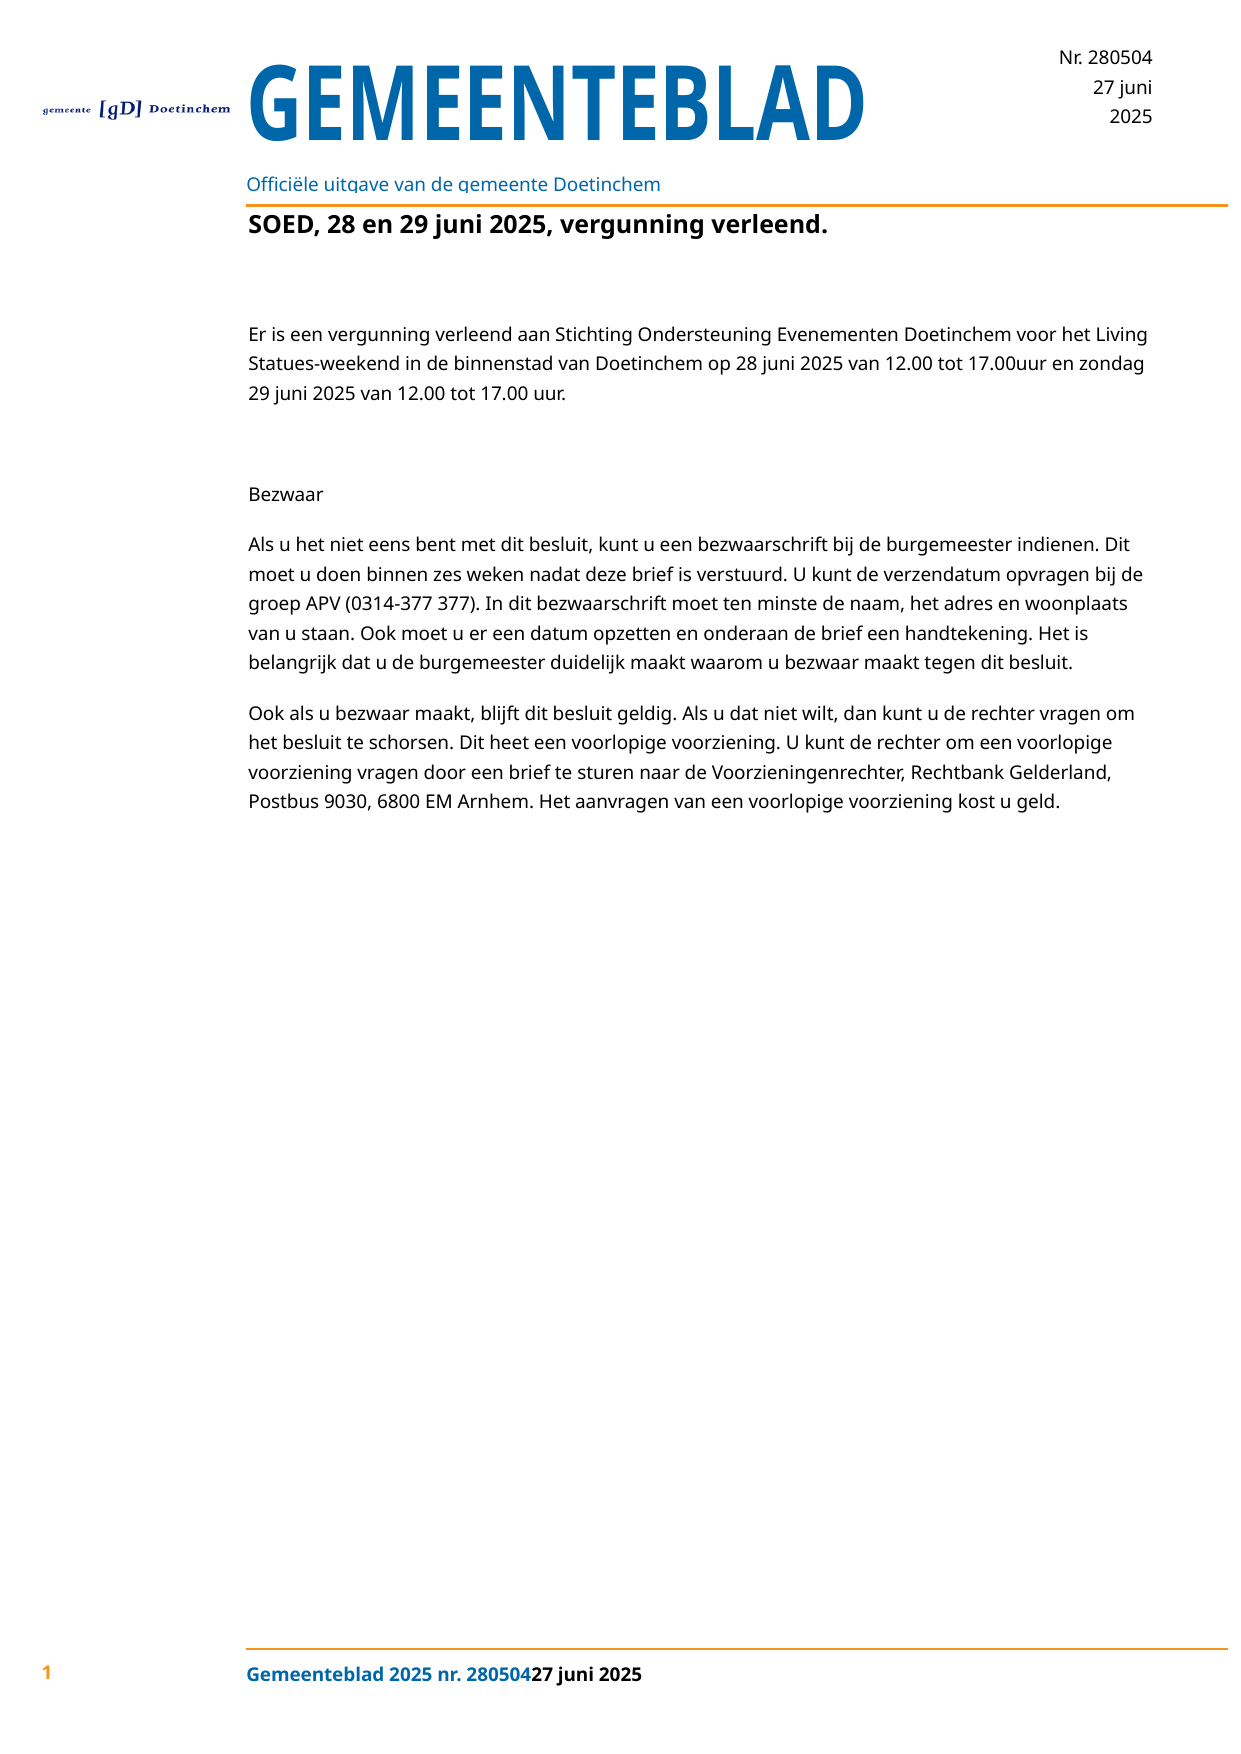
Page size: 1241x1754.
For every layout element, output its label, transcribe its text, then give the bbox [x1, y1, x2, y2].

text Er is een vergunning verleend aan Stichting Ondersteuning Evenementen Doetinchem voor het Living Statues-weekend in de binnenstad van Doetinchem op 28 juni 2025 van 12.00 tot 17.00uur en zondag 29 juni 2025 van 12.00 tot 17.00 uur. [248, 321, 1152, 406]
picture [41, 47, 231, 172]
text Ook als u bezwaar maakt, blijft dit besluit geldig. Als u dat niet wilt, dan kunt u de rechter vragen om het besluit te schorsen. Dit heet een voorlopige voorziening. U kunt de rechter om een voorlopige voorziening vragen door een brief te sturen naar de Voorzieningenrechter, Rechtbank Gelderland, Postbus 9030, 6800 EM Arnhem. Het aanvragen van een voorlopige voorziening kost u geld. [248, 700, 1152, 814]
text SOED, 28 en 29 juni 2025, vergunning verleend. [248, 207, 1152, 241]
text Als u het niet eens bent met dit besluit, kunt u een bezwaarschrift bij de burgemeester indienen. Dit moet u doen binnen zes weken nadat deze brief is verstuurd. U kunt de verzendatum opvragen bij de groep APV (0314-377 377). In dit bezwaarschrift moet ten minste de naam, het adres en woonplaats van u staan. Ook moet u er een datum opzetten en onderaan de brief een handtekening. Het is belangrijk dat u de burgemeester duidelijk maakt waarom u bezwaar maakt tegen dit besluit. [248, 531, 1152, 675]
text Bezwaar [248, 481, 1152, 506]
